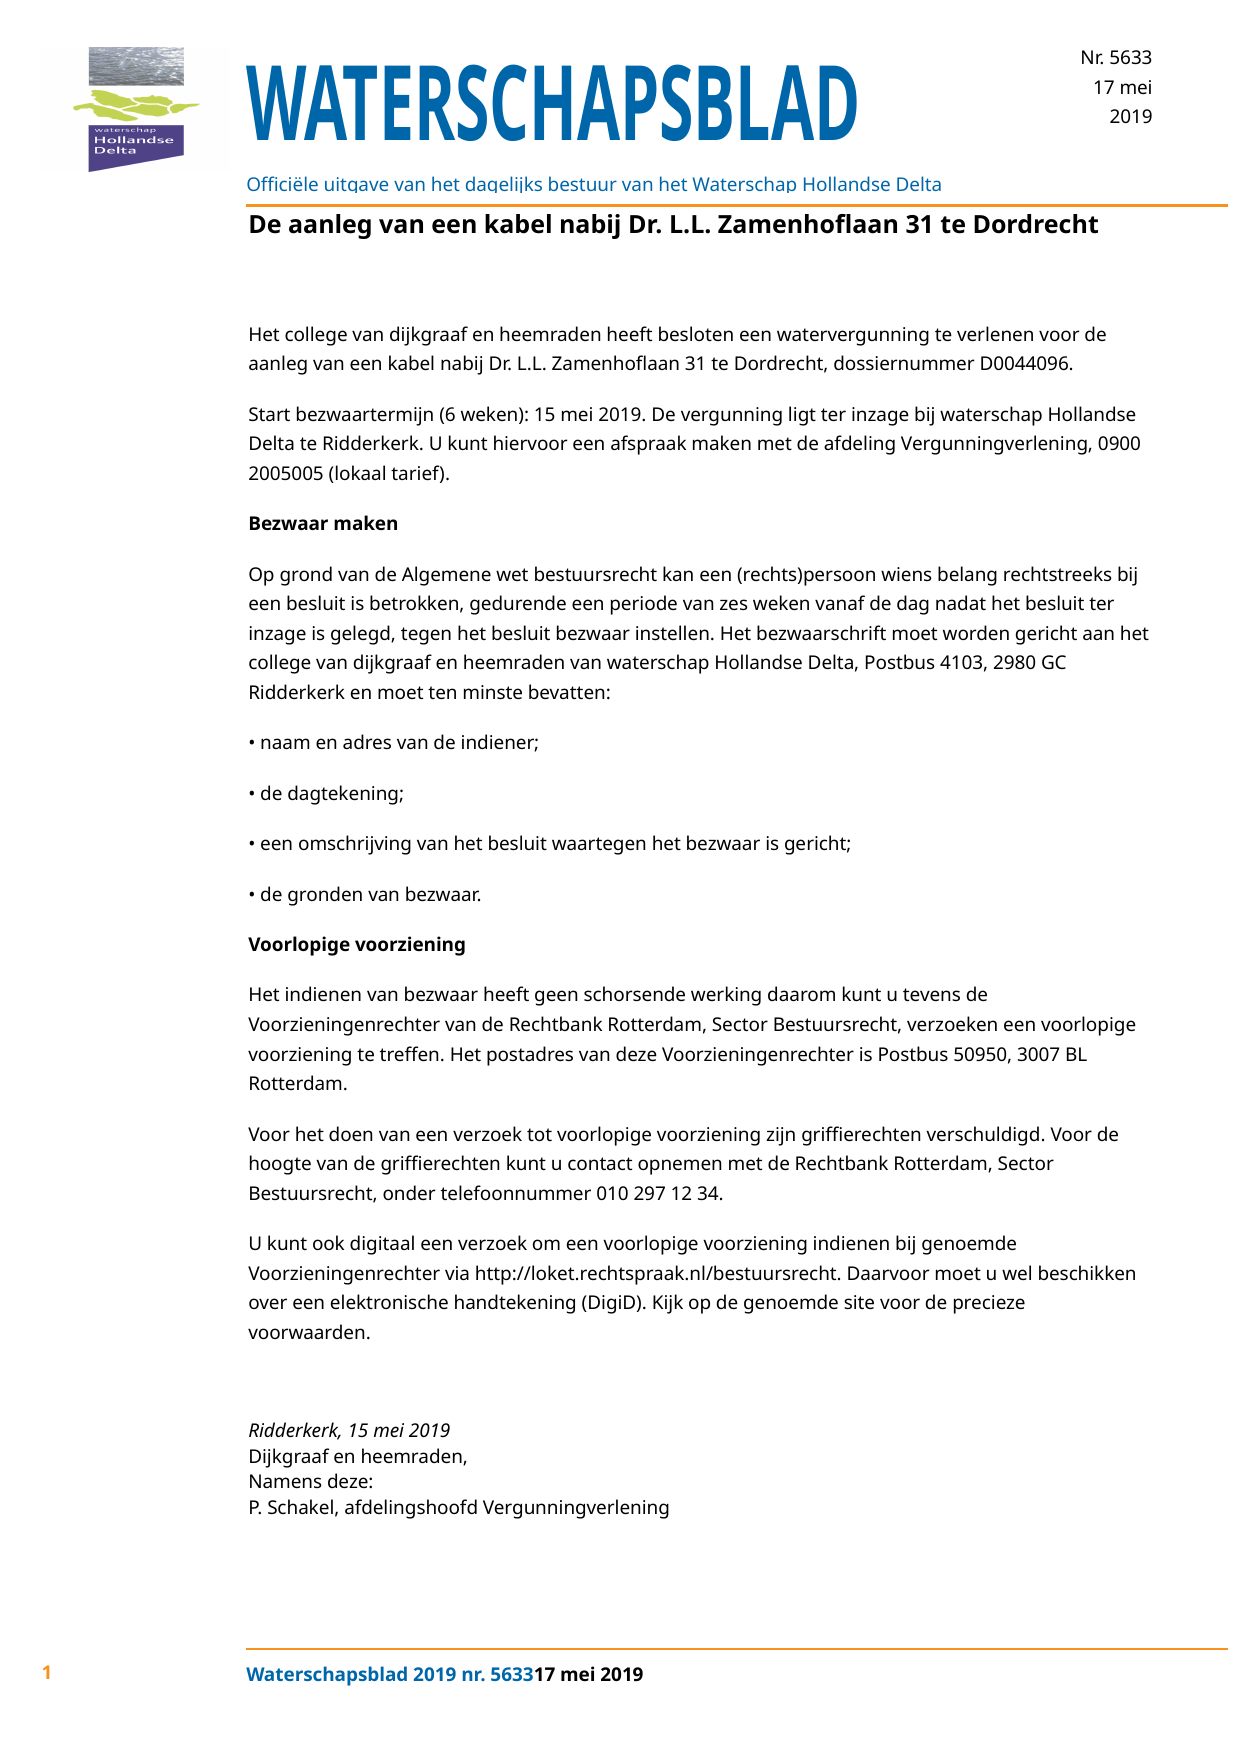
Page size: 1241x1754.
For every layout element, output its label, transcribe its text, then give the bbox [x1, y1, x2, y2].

text Start bezwaartermijn (6 weken): 15 mei 2019. De vergunning ligt ter inzage bij waterschap Hollandse Delta te Ridderkerk. U kunt hiervoor een afspraak maken met de afdeling Vergunningverlening, 0900 2005005 (lokaal tarief). [248, 401, 1152, 486]
text Het college van dijkgraaf en heemraden heeft besloten een watervergunning te verlenen voor de aanleg van een kabel nabij Dr. L.L. Zamenhoflaan 31 te Dordrecht, dossiernummer D0044096. [248, 321, 1152, 376]
text Voor het doen van een verzoek tot voorlopige voorziening zijn griffierechten verschuldigd. Voor de hoogte van de griffierechten kunt u contact opnemen met de Rechtbank Rotterdam, Sector Bestuursrecht, onder telefoonnummer 010 297 12 34. [248, 1121, 1152, 1206]
text • de dagtekening; [248, 780, 1152, 806]
text P. Schakel, afdelingshoofd Vergunningverlening [248, 1494, 1152, 1520]
text De aanleg van een kabel nabij Dr. L.L. Zamenhoflaan 31 te Dordrecht [248, 207, 1152, 241]
text • een omschrijving van het besluit waartegen het bezwaar is gericht; [248, 830, 1152, 856]
text Ridderkerk, 15 mei 2019 [248, 1417, 1152, 1443]
text U kunt ook digitaal een verzoek om een voorlopige voorziening indienen bij genoemde Voorzieningenrechter via http://loket.rechtspraak.nl/bestuursrecht. Daarvoor moet u wel beschikken over een elektronische handtekening (DigiD). Kijk op de genoemde site voor de precieze voorwaarden. [248, 1230, 1152, 1345]
text • naam en adres van de indiener; [248, 729, 1152, 755]
text Voorlopige voorziening [248, 931, 1152, 957]
text Namens deze: [248, 1469, 1152, 1494]
text Bezwaar maken [248, 510, 1152, 536]
text Op grond van de Algemene wet bestuursrecht kan een (rechts)persoon wiens belang rechtstreeks bij een besluit is betrokken, gedurende een periode van zes weken vanaf de dag nadat het besluit ter inzage is gelegd, tegen het besluit bezwaar instellen. Het bezwaarschrift moet worden gericht aan het college van dijkgraaf en heemraden van waterschap Hollandse Delta, Postbus 4103, 2980 GC Ridderkerk en moet ten minste bevatten: [248, 561, 1152, 705]
text • de gronden van bezwaar. [248, 881, 1152, 906]
text Dijkgraaf en heemraden, [248, 1443, 1152, 1469]
text Het indienen van bezwaar heeft geen schorsende werking daarom kunt u tevens de Voorzieningenrechter van de Rechtbank Rotterdam, Sector Bestuursrecht, verzoeken een voorlopige voorziening te treffen. Het postadres van deze Voorzieningenrechter is Postbus 50950, 3007 BL Rotterdam. [248, 982, 1152, 1096]
picture [41, 47, 231, 172]
